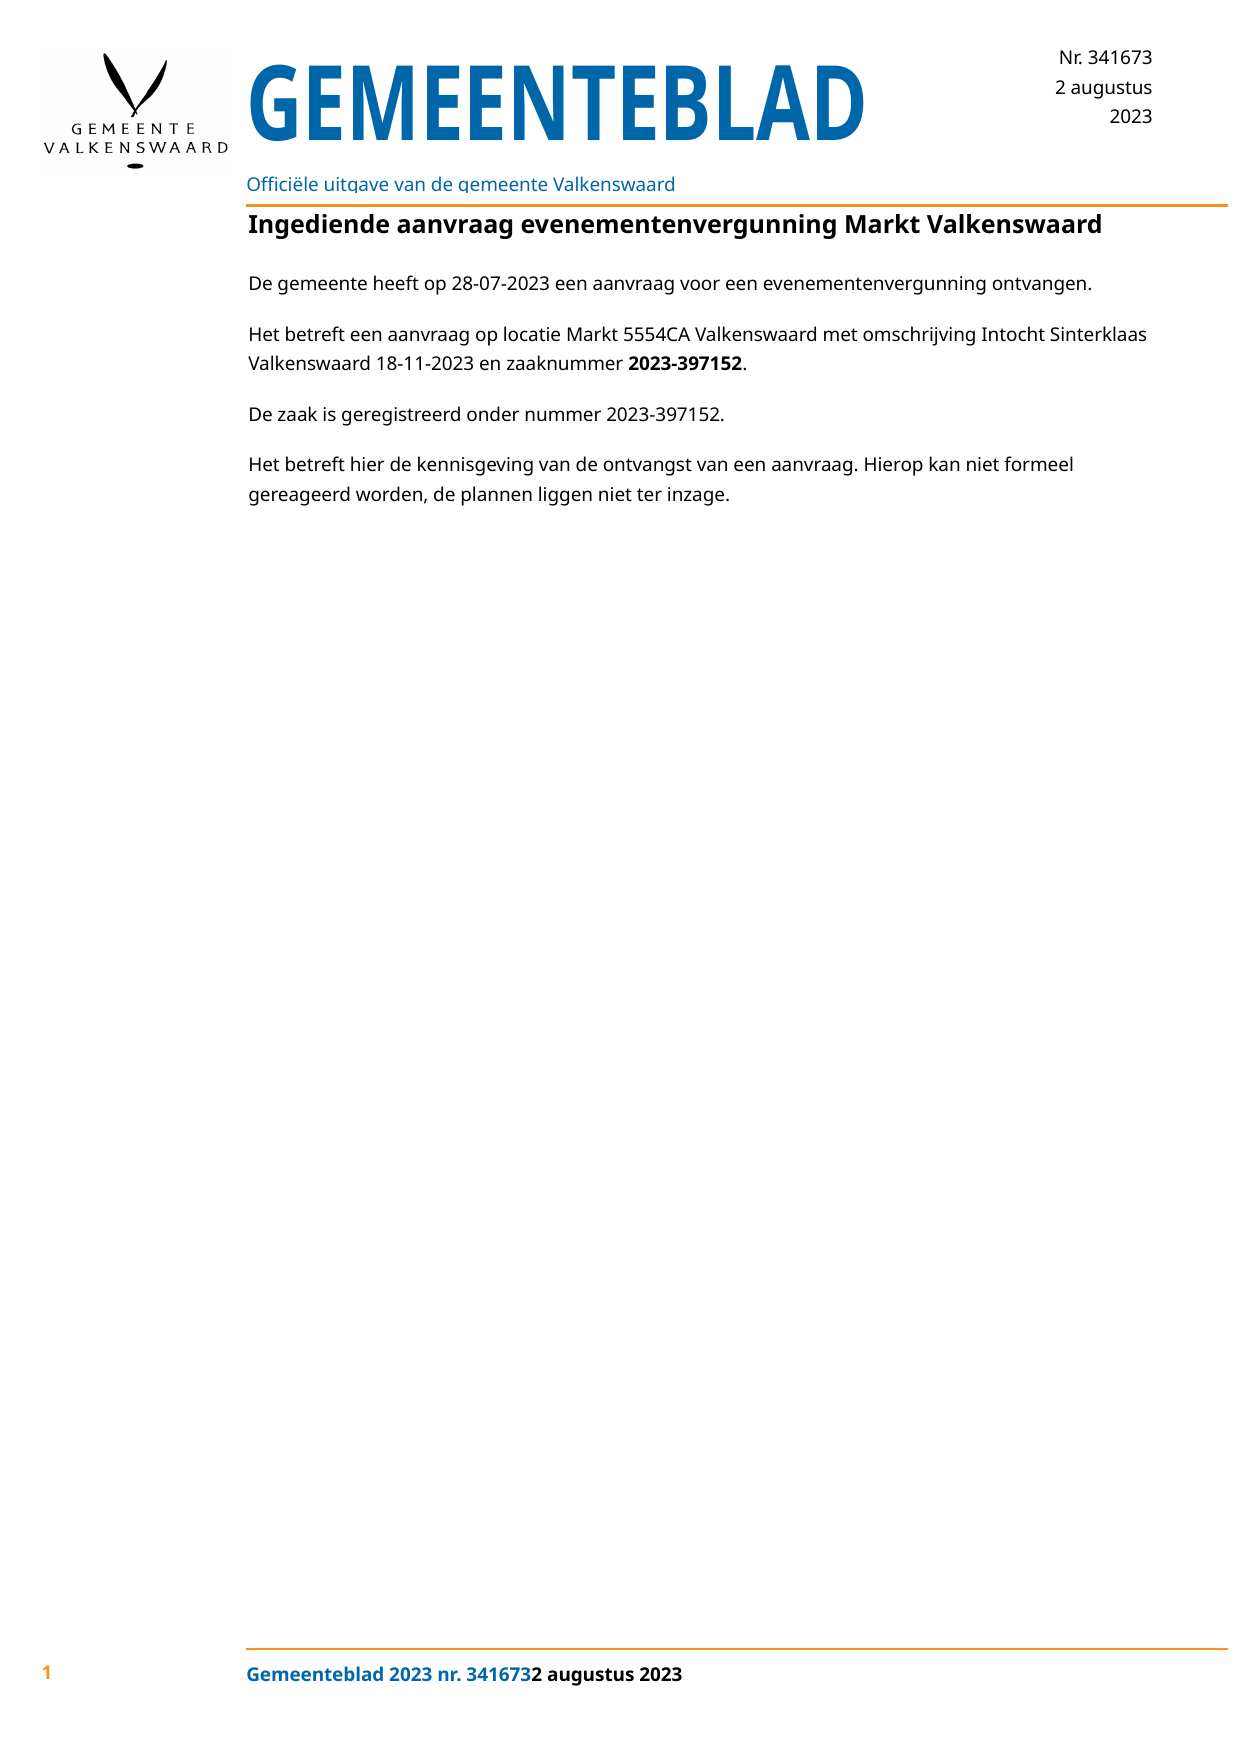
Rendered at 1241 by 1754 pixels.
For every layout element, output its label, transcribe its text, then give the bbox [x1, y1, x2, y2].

text Het betreft hier de kennisgeving van de ontvangst van een aanvraag. Hierop kan niet formeel gereageerd worden, de plannen liggen niet ter inzage. [248, 451, 1152, 506]
text Het betreft een aanvraag op locatie Markt 5554CA Valkenswaard met omschrijving Intocht Sinterklaas Valkenswaard 18-11-2023 en zaaknummer 2023-397152. [248, 321, 1152, 376]
picture [41, 47, 231, 172]
text Ingediende aanvraag evenementenvergunning Markt Valkenswaard [248, 207, 1152, 241]
text De gemeente heeft op 28-07-2023 een aanvraag voor een evenementenvergunning ontvangen. [248, 270, 1152, 296]
text De zaak is geregistreerd onder nummer 2023-397152. [248, 401, 1152, 426]
